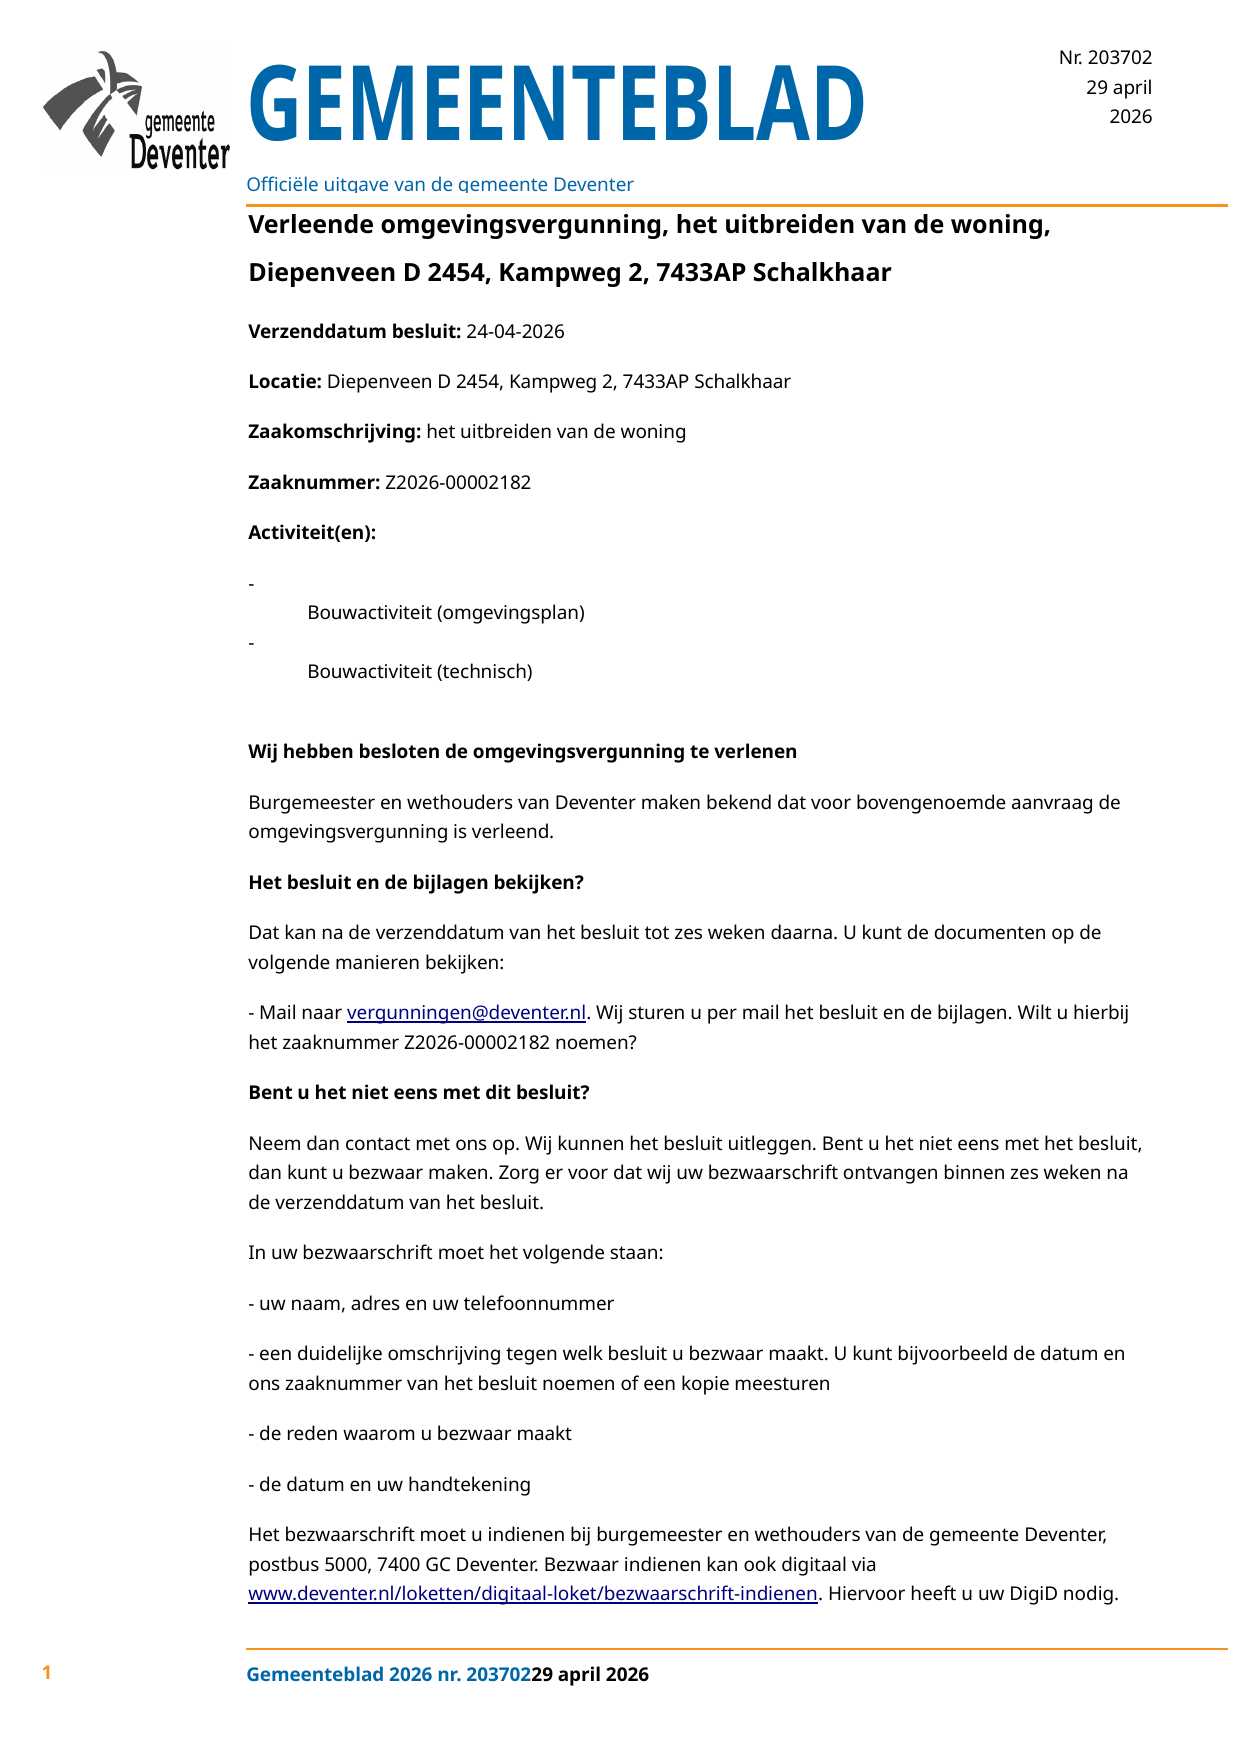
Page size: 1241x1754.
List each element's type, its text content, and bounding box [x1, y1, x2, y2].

text Dat kan na de verzenddatum van het besluit tot zes weken daarna. U kunt de documenten op de volgende manieren bekijken: [248, 919, 1152, 975]
list Bouwactiviteit (technisch) [248, 659, 1152, 684]
text In uw bezwaarschrift moet het volgende staan: [248, 1239, 1152, 1265]
text Activiteit(en): [248, 519, 1152, 545]
text Bent u het niet eens met dit besluit? [248, 1079, 1152, 1105]
text - een duidelijke omschrijving tegen welk besluit u bezwaar maakt. U kunt bijvoorbeeld de datum en ons zaaknummer van het besluit noemen of een kopie meesturen [248, 1340, 1152, 1396]
list Bouwactiviteit (omgevingsplan) [248, 599, 1152, 625]
text - uw naam, adres en uw telefoonnummer [248, 1290, 1152, 1316]
picture [41, 47, 231, 172]
text Het bezwaarschrift moet u indienen bij burgemeester en wethouders van de gemeente Deventer, postbus 5000, 7400 GC Deventer. Bezwaar indienen kan ook digitaal via www.deventer.nl/loketten/digitaal-loket/bezwaarschrift-indienen. Hiervoor heeft u uw DigiD nodig. [248, 1521, 1152, 1606]
text Verleende omgevingsvergunning, het uitbreiden van de woning, Diepenveen D 2454, Kampweg 2, 7433AP Schalkhaar [248, 207, 1152, 288]
text Locatie: Diepenveen D 2454, Kampweg 2, 7433AP Schalkhaar [248, 368, 1152, 394]
text Burgemeester en wethouders van Deventer maken bekend dat voor bovengenoemde aanvraag de omgevingsvergunning is verleend. [248, 789, 1152, 844]
text Het besluit en de bijlagen bekijken? [248, 869, 1152, 895]
text Zaaknummer: Z2026-00002182 [248, 469, 1152, 495]
text - de datum en uw handtekening [248, 1471, 1152, 1497]
text Neem dan contact met ons op. Wij kunnen het besluit uitleggen. Bent u het niet eens met het besluit, dan kunt u bezwaar maken. Zorg er voor dat wij uw bezwaarschrift ontvangen binnen zes weken na de verzenddatum van het besluit. [248, 1130, 1152, 1215]
text - Mail naar vergunningen@deventer.nl. Wij sturen u per mail het besluit en de bijlagen. Wilt u hierbij het zaaknummer Z2026-00002182 noemen? [248, 999, 1152, 1055]
text - de reden waarom u bezwaar maakt [248, 1420, 1152, 1446]
text Zaakomschrijving: het uitbreiden van de woning [248, 419, 1152, 444]
text Wij hebben besloten de omgevingsvergunning te verlenen [248, 739, 1152, 764]
text Verzenddatum besluit: 24-04-2026 [248, 318, 1152, 344]
